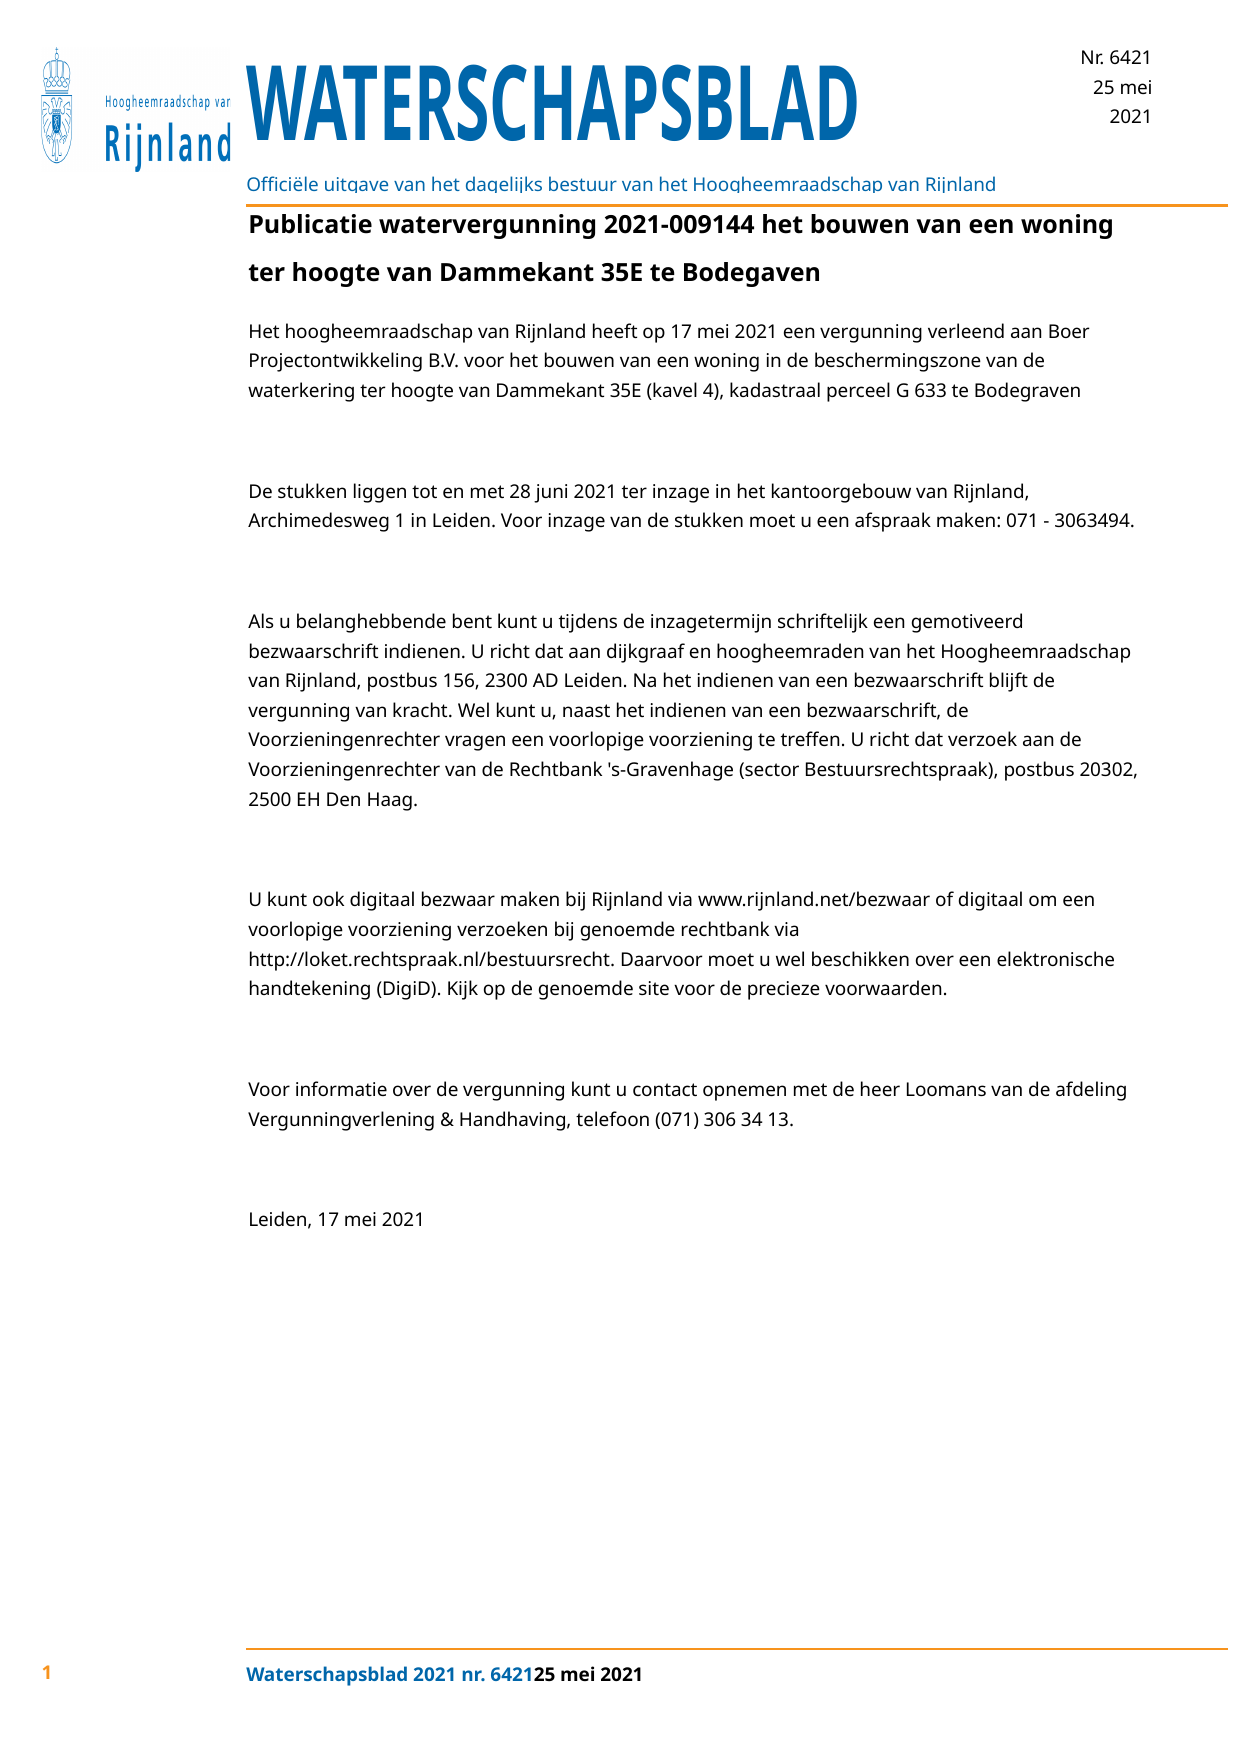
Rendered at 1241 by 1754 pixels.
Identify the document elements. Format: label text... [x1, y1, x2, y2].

text Als u belanghebbende bent kunt u tijdens de inzagetermijn schriftelijk een gemotiveerd bezwaarschrift indienen. U richt dat aan dijkgraaf en hoogheemraden van het Hoogheemraadschap van Rijnland, postbus 156, 2300 AD Leiden. Na het indienen van een bezwaarschrift blijft de vergunning van kracht. Wel kunt u, naast het indienen van een bezwaarschrift, de Voorzieningenrechter vragen een voorlopige voorziening te treffen. U richt dat verzoek aan de Voorzieningenrechter van de Rechtbank 's-Gravenhage (sector Bestuursrechtspraak), postbus 20302, 2500 EH Den Haag. [248, 608, 1152, 812]
text Voor informatie over de vergunning kunt u contact opnemen met de heer Loomans van de afdeling Vergunningverlening & Handhaving, telefoon (071) 306 34 13. [248, 1076, 1152, 1132]
text U kunt ook digitaal bezwaar maken bij Rijnland via www.rijnland.net/bezwaar of digitaal om een voorlopige voorziening verzoeken bij genoemde rechtbank via http://loket.rechtspraak.nl/bestuursrecht. Daarvoor moet u wel beschikken over een elektronische handtekening (DigiD). Kijk op de genoemde site voor de precieze voorwaarden. [248, 887, 1152, 1001]
text Publicatie watervergunning 2021-009144 het bouwen van een woning ter hoogte van Dammekant 35E te Bodegaven [248, 207, 1152, 288]
text Het hoogheemraadschap van Rijnland heeft op 17 mei 2021 een vergunning verleend aan Boer Projectontwikkeling B.V. voor het bouwen van een woning in de beschermingszone van de waterkering ter hoogte van Dammekant 35E (kavel 4), kadastraal perceel G 633 te Bodegraven [248, 318, 1152, 403]
text Leiden, 17 mei 2021 [248, 1207, 1152, 1232]
text De stukken liggen tot en met 28 juni 2021 ter inzage in het kantoorgebouw van Rijnland, Archimedesweg 1 in Leiden. Voor inzage van de stukken moet u een afspraak maken: 071 - 3063494. [248, 478, 1152, 533]
picture [41, 47, 231, 172]
